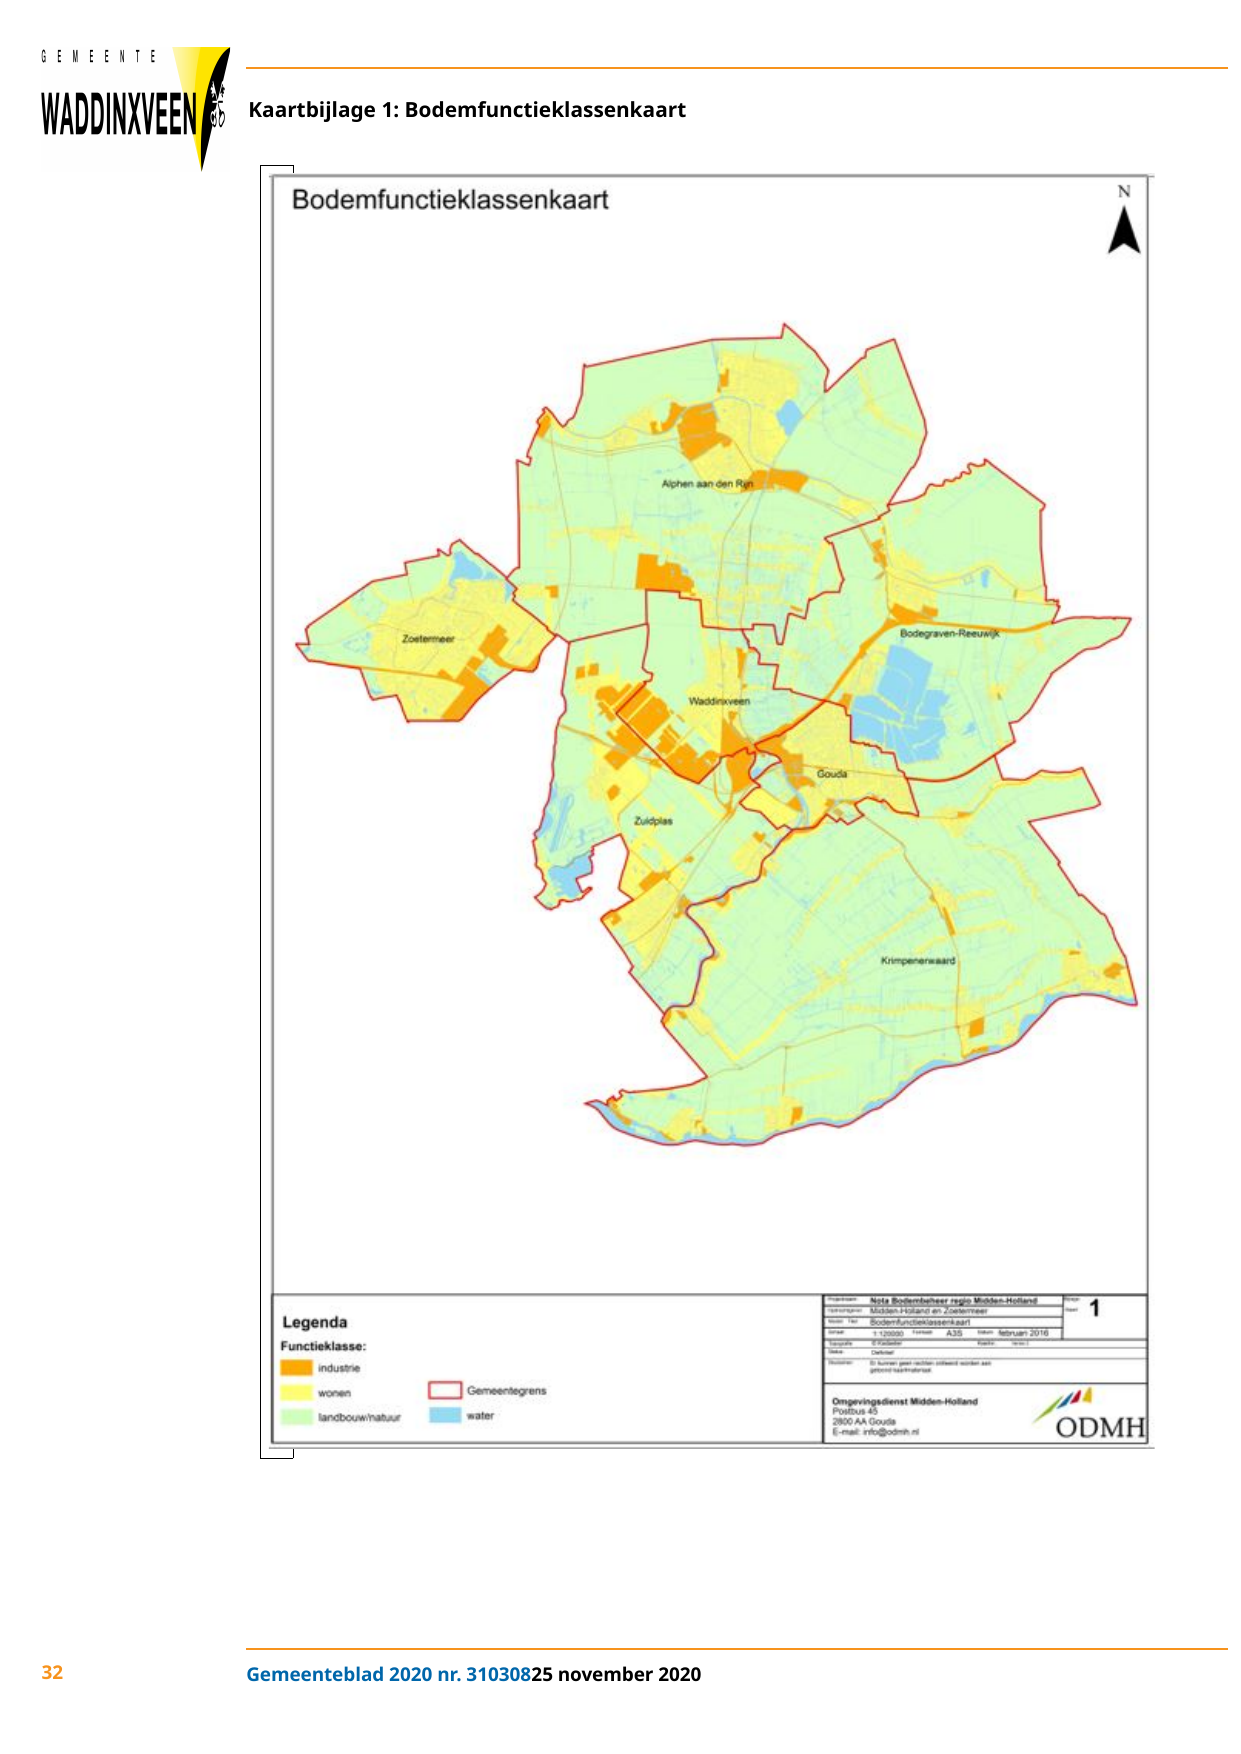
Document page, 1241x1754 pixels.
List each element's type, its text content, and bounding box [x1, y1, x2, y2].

text Kaartbijlage 1: Bodemfunctieklassenkaart [248, 95, 1152, 123]
picture [268, 173, 1155, 1449]
picture [41, 47, 231, 172]
